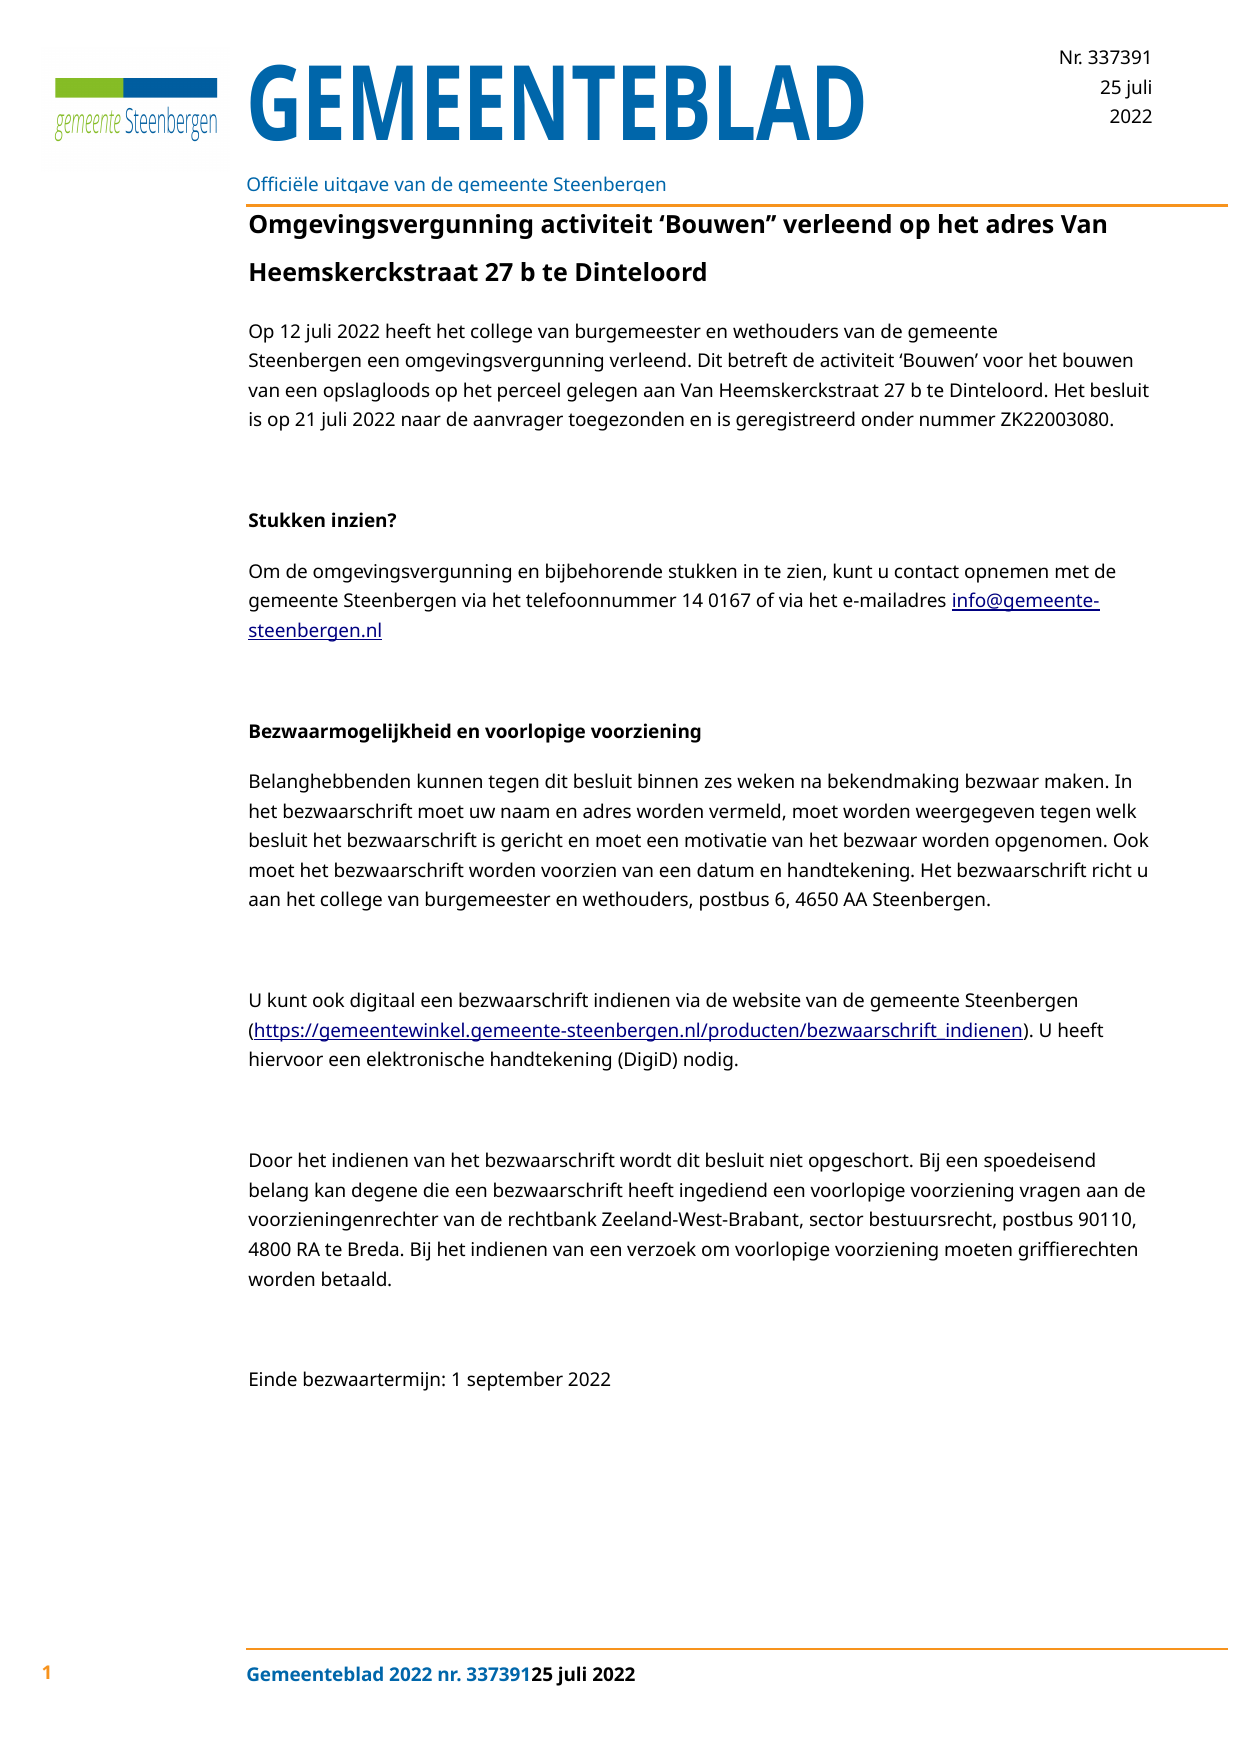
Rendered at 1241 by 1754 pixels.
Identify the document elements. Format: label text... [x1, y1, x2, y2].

text Belanghebbenden kunnen tegen dit besluit binnen zes weken na bekendmaking bezwaar maken. In het bezwaarschrift moet uw naam en adres worden vermeld, moet worden weergegeven tegen welk besluit het bezwaarschrift is gericht en moet een motivatie van het bezwaar worden opgenomen. Ook moet het bezwaarschrift worden voorzien van een datum en handtekening. Het bezwaarschrift richt u aan het college van burgemeester en wethouders, postbus 6, 4650 AA Steenbergen. [248, 768, 1152, 912]
text Op 12 juli 2022 heeft het college van burgemeester en wethouders van de gemeente Steenbergen een omgevingsvergunning verleend. Dit betreft de activiteit ‘Bouwen’ voor het bouwen van een opslagloods op het perceel gelegen aan Van Heemskerckstraat 27 b te Dinteloord. Het besluit is op 21 juli 2022 naar de aanvrager toegezonden en is geregistreerd onder nummer ZK22003080. [248, 318, 1152, 432]
text Bezwaarmogelijkheid en voorlopige voorziening [248, 718, 1152, 744]
text Omgevingsvergunning activiteit ‘Bouwen’’ verleend op het adres Van Heemskerckstraat 27 b te Dinteloord [248, 207, 1152, 288]
text Door het indienen van het bezwaarschrift wordt dit besluit niet opgeschort. Bij een spoedeisend belang kan degene die een bezwaarschrift heeft ingediend een voorlopige voorziening vragen aan de voorzieningenrechter van de rechtbank Zeeland-West-Brabant, sector bestuursrecht, postbus 90110, 4800 RA te Breda. Bij het indienen van een verzoek om voorlopige voorziening moeten griffierechten worden betaald. [248, 1147, 1152, 1292]
text U kunt ook digitaal een bezwaarschrift indienen via de website van de gemeente Steenbergen (https://gemeentewinkel.gemeente-steenbergen.nl/producten/bezwaarschrift_indienen). U heeft hiervoor een elektronische handtekening (DigiD) nodig. [248, 987, 1152, 1072]
text Einde bezwaartermijn: 1 september 2022 [248, 1367, 1152, 1392]
text Om de omgevingsvergunning en bijbehorende stukken in te zien, kunt u contact opnemen met de gemeente Steenbergen via het telefoonnummer 14 0167 of via het e-mailadres info@gemeente-steenbergen.nl [248, 558, 1152, 643]
picture [41, 47, 231, 172]
text Stukken inzien? [248, 507, 1152, 533]
